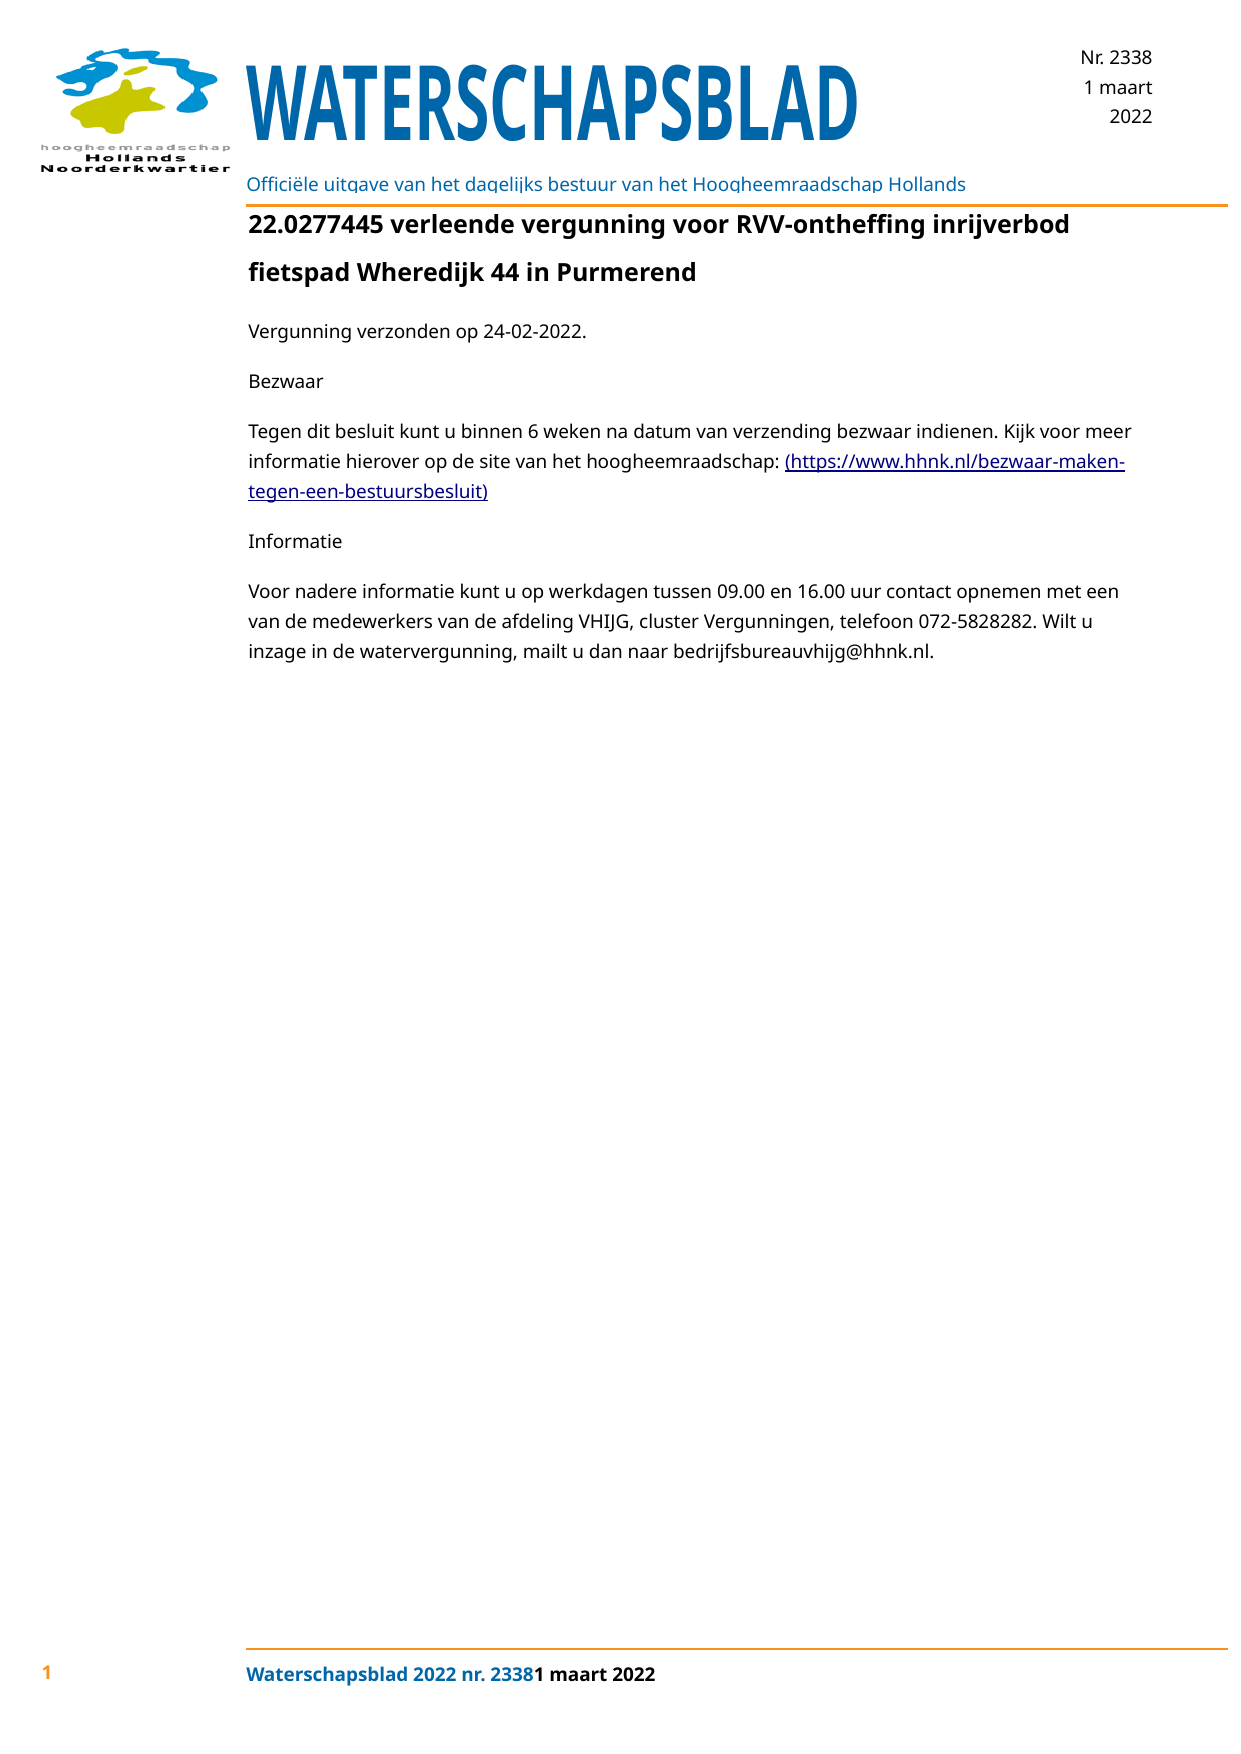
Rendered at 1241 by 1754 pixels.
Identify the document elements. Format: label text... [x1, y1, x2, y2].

text Tegen dit besluit kunt u binnen 6 weken na datum van verzending bezwaar indienen. Kijk voor meer informatie hierover op de site van het hoogheemraadschap: (https://www.hhnk.nl/bezwaar-maken-tegen-een-bestuursbesluit) [248, 419, 1152, 504]
text Vergunning verzonden op 24-02-2022. [248, 318, 1152, 344]
text 22.0277445 verleende vergunning voor RVV-ontheffing inrijverbod fietspad Wheredijk 44 in Purmerend [248, 207, 1152, 288]
text Informatie [248, 528, 1152, 554]
text Voor nadere informatie kunt u op werkdagen tussen 09.00 en 16.00 uur contact opnemen met een van de medewerkers van de afdeling VHIJG, cluster Vergunningen, telefoon 072-5828282. Wilt u inzage in de watervergunning, mailt u dan naar bedrijfsbureauvhijg@hhnk.nl. [248, 579, 1152, 664]
text Bezwaar [248, 368, 1152, 394]
picture [41, 47, 231, 172]
